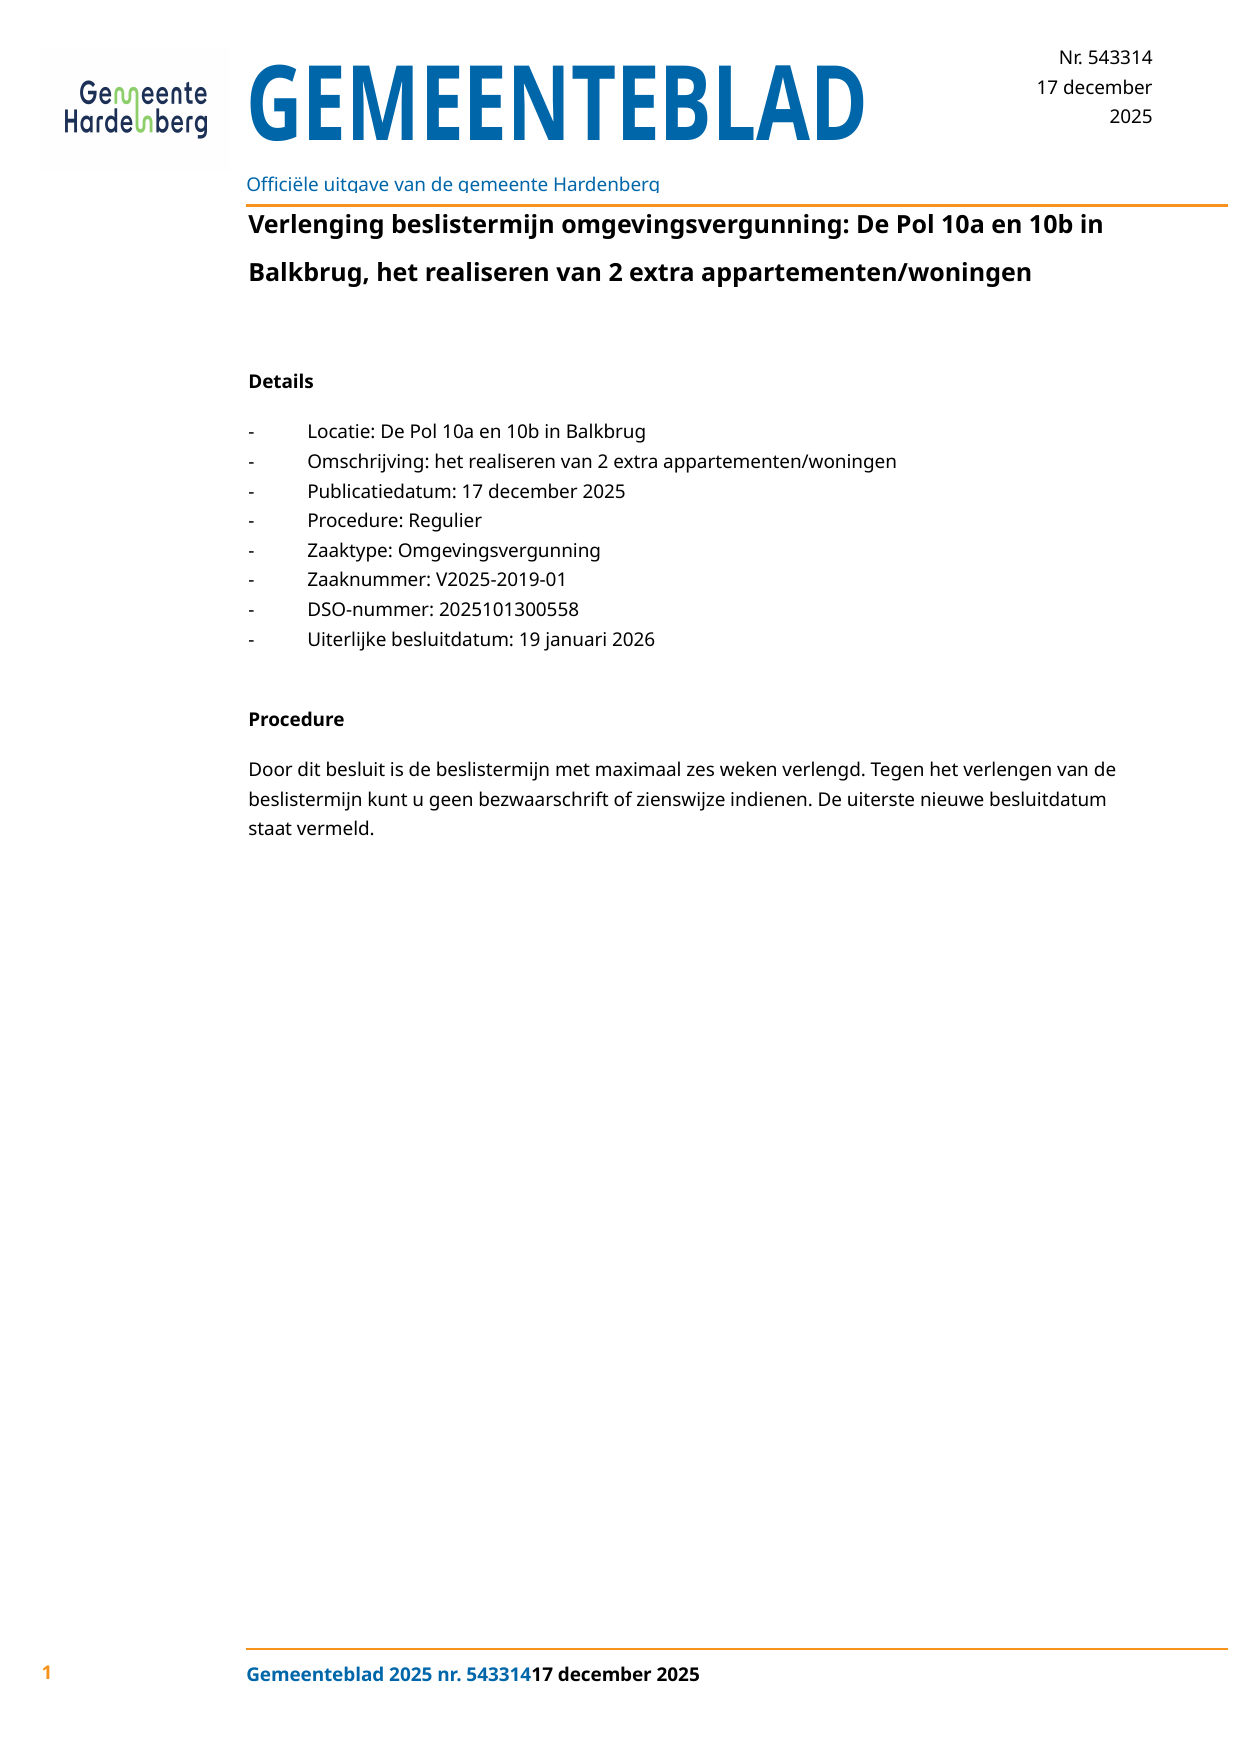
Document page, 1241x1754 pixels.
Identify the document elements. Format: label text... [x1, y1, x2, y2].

list Zaaktype: Omgevingsvergunning [248, 537, 1152, 563]
text Details [248, 368, 1152, 394]
text Verlenging beslistermijn omgevingsvergunning: De Pol 10a en 10b in Balkbrug, het realiseren van 2 extra appartementen/woningen [248, 207, 1152, 288]
list Zaaknummer: V2025-2019-01 [248, 567, 1152, 592]
picture [41, 47, 231, 172]
text Procedure [248, 706, 1152, 732]
text Door dit besluit is de beslistermijn met maximaal zes weken verlengd. Tegen het verlengen van de beslistermijn kunt u geen bezwaarschrift of zienswijze indienen. De uiterste nieuwe besluitdatum staat vermeld. [248, 756, 1152, 841]
list DSO-nummer: 2025101300558 [248, 596, 1152, 622]
list Locatie: De Pol 10a en 10b in Balkbrug [248, 419, 1152, 444]
list Procedure: Regulier [248, 507, 1152, 533]
list Publicatiedatum: 17 december 2025 [248, 478, 1152, 504]
list Uiterlijke besluitdatum: 19 januari 2026 [248, 626, 1152, 652]
list Omschrijving: het realiseren van 2 extra appartementen/woningen [248, 448, 1152, 474]
